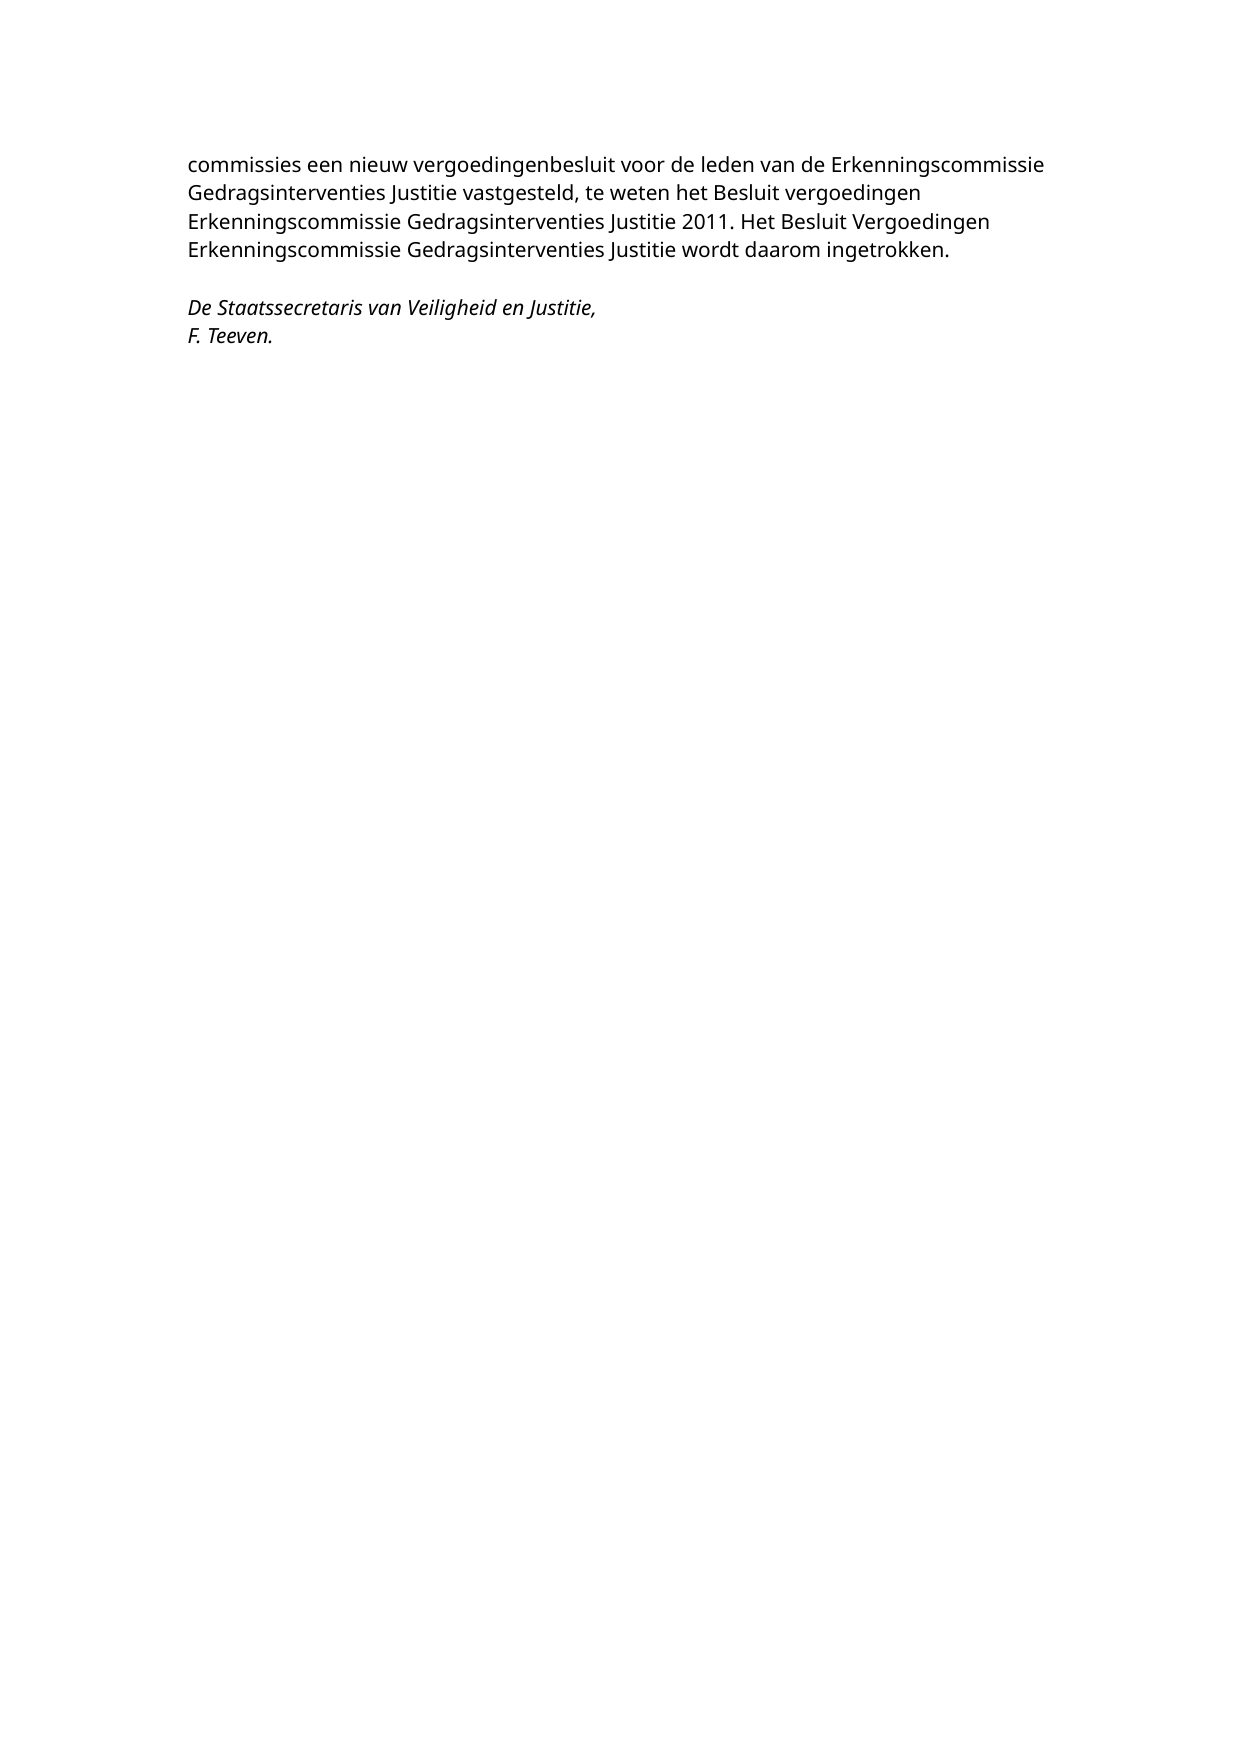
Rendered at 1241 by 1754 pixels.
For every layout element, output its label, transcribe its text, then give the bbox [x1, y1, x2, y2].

text De Staatssecretaris van Veiligheid en Justitie, [187, 293, 1053, 322]
text commissies een nieuw vergoedingenbesluit voor de leden van de Erkenningscommissie Gedragsinterventies Justitie vastgesteld, te weten het Besluit vergoedingen Erkenningscommissie Gedragsinterventies Justitie 2011. Het Besluit Vergoedingen Erkenningscommissie Gedragsinterventies Justitie wordt daarom ingetrokken. [187, 150, 1053, 264]
text F. Teeven. [187, 322, 1053, 350]
